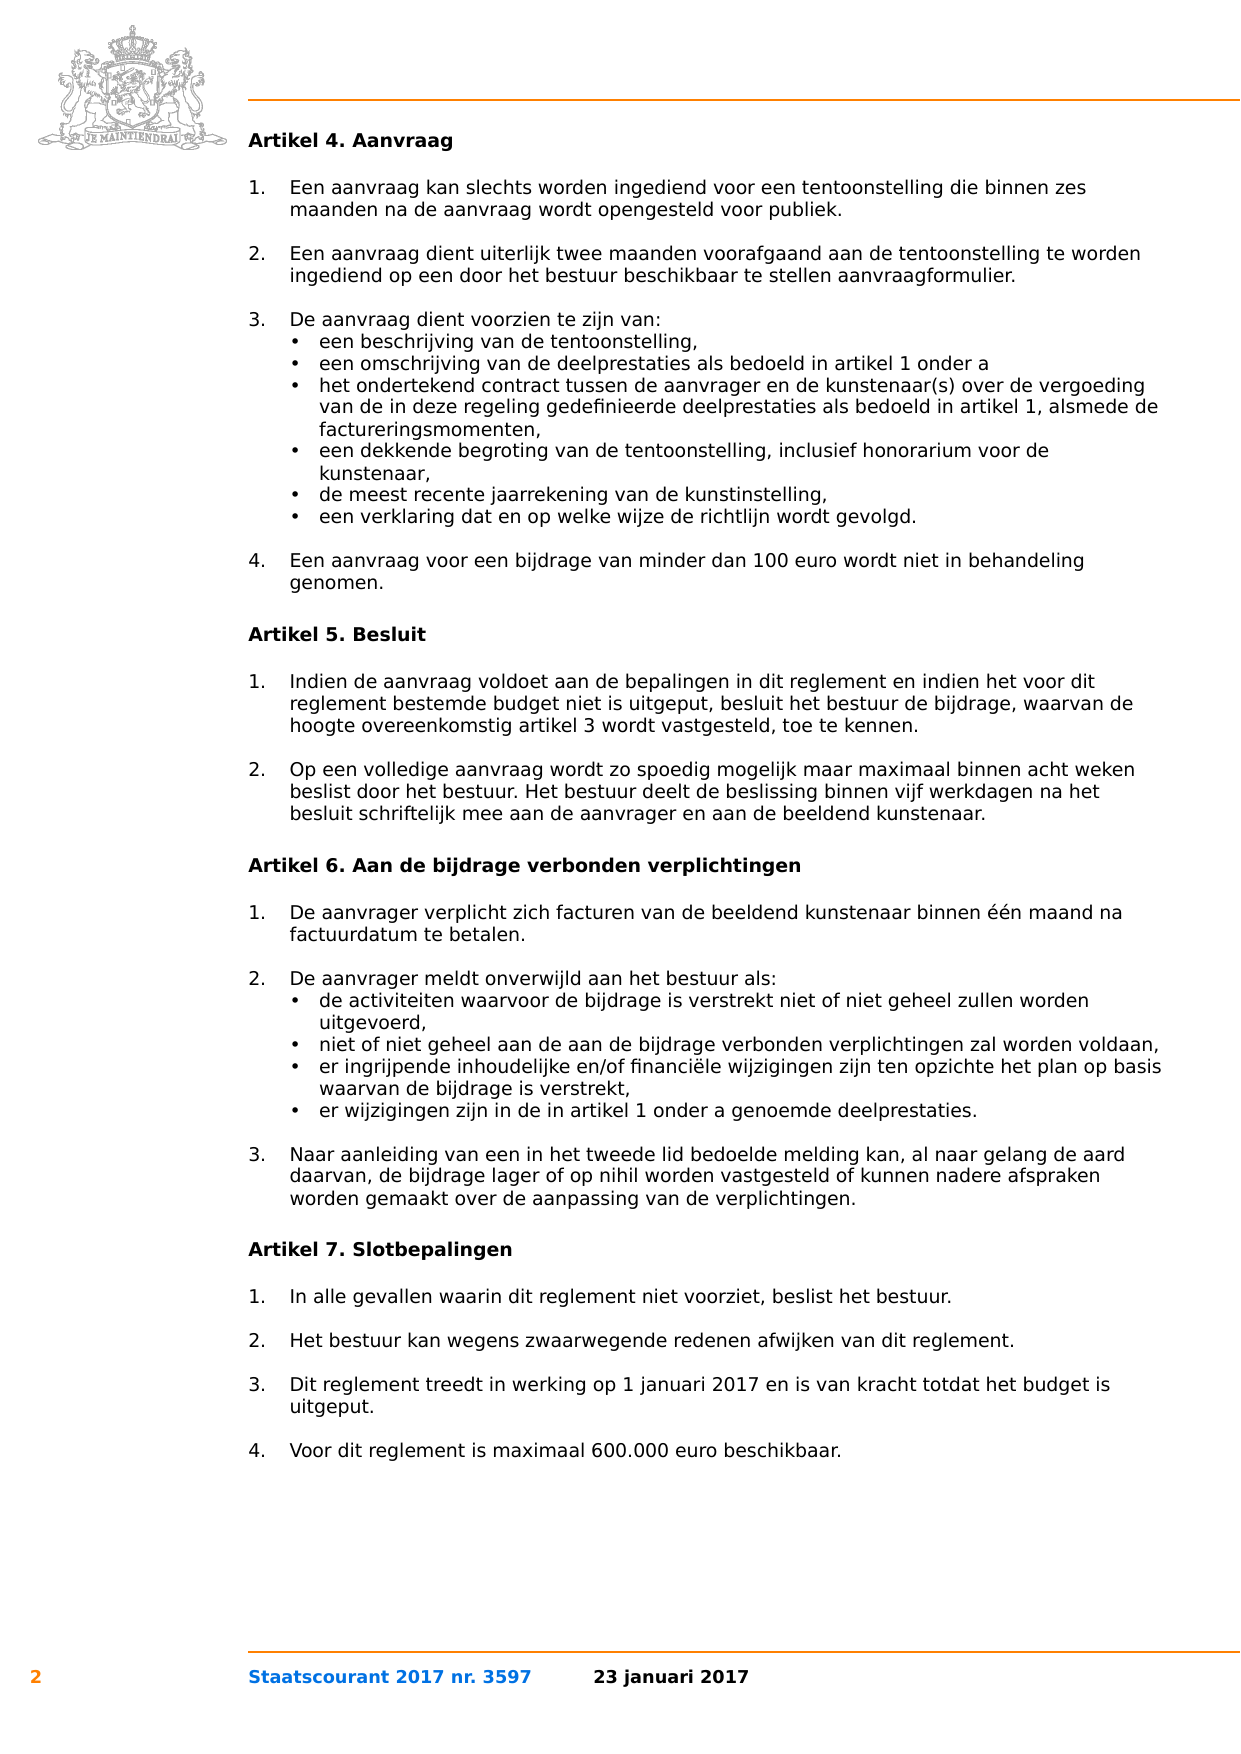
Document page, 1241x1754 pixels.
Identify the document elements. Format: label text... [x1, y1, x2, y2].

text • er ingrijpende inhoudelijke en/of financiële wijzigingen zijn ten opzichte het plan op basis waarvan de bijdrage is verstrekt, [289, 1056, 1163, 1099]
text 1. Indien de aanvraag voldoet aan de bepalingen in dit reglement en indien het voor dit reglement bestemde budget niet is uitgeput, besluit het bestuur de bijdrage, waarvan de hoogte overeenkomstig artikel 3 wordt vastgesteld, toe te kennen. [248, 671, 1163, 737]
picture [38, 25, 227, 150]
text 4. Een aanvraag voor een bijdrage van minder dan 100 euro wordt niet in behandeling genomen. [248, 550, 1163, 594]
text 2. De aanvrager meldt onverwijld aan het bestuur als: [248, 968, 1163, 990]
text 1. Een aanvraag kan slechts worden ingediend voor een tentoonstelling die binnen zes maanden na de aanvraag wordt opengesteld voor publiek. [248, 177, 1163, 221]
text • niet of niet geheel aan de aan de bijdrage verbonden verplichtingen zal worden voldaan, [289, 1034, 1163, 1056]
text 3. Dit reglement treedt in werking op 1 januari 2017 en is van kracht totdat het budget is uitgeput. [248, 1374, 1163, 1418]
text 3. De aanvraag dient voorzien te zijn van: [248, 308, 1163, 331]
text • een omschrijving van de deelprestaties als bedoeld in artikel 1 onder a [289, 352, 1163, 374]
text 1. In alle gevallen waarin dit reglement niet voorziet, beslist het bestuur. [248, 1286, 1163, 1308]
text • er wijzigingen zijn in de in artikel 1 onder a genoemde deelprestaties. [289, 1099, 1163, 1122]
text 2. Een aanvraag dient uiterlijk twee maanden voorafgaand aan de tentoonstelling te worden ingediend op een door het bestuur beschikbaar te stellen aanvraagformulier. [248, 243, 1163, 287]
text • de meest recente jaarrekening van de kunstinstelling, [289, 484, 1163, 506]
text • een dekkende begroting van de tentoonstelling, inclusief honorarium voor de kunstenaar, [289, 440, 1163, 484]
text • een beschrijving van de tentoonstelling, [289, 331, 1163, 352]
text 3. Naar aanleiding van een in het tweede lid bedoelde melding kan, al naar gelang de aard daarvan, de bijdrage lager of op nihil worden vastgesteld of kunnen nadere afspraken worden gemaakt over de aanpassing van de verplichtingen. [248, 1143, 1163, 1209]
text 1. De aanvrager verplicht zich facturen van de beeldend kunstenaar binnen één maand na factuurdatum te betalen. [248, 902, 1163, 946]
subtitle Artikel 4. Aanvraag [248, 130, 1163, 152]
text • de activiteiten waarvoor de bijdrage is verstrekt niet of niet geheel zullen worden uitgevoerd, [289, 990, 1163, 1034]
text • een verklaring dat en op welke wijze de richtlijn wordt gevolgd. [289, 506, 1163, 528]
subtitle Artikel 7. Slotbepalingen [248, 1239, 1163, 1261]
subtitle Artikel 6. Aan de bijdrage verbonden verplichtingen [248, 855, 1163, 877]
subtitle Artikel 5. Besluit [248, 624, 1163, 646]
text 2. Op een volledige aanvraag wordt zo spoedig mogelijk maar maximaal binnen acht weken beslist door het bestuur. Het bestuur deelt de beslissing binnen vijf werkdagen na het besluit schriftelijk mee aan de aanvrager en aan de beeldend kunstenaar. [248, 759, 1163, 825]
text • het ondertekend contract tussen de aanvrager en de kunstenaar(s) over de vergoeding van de in deze regeling gedefinieerde deelprestaties als bedoeld in artikel 1, alsmede de factureringsmomenten, [289, 374, 1163, 440]
text 4. Voor dit reglement is maximaal 600.000 euro beschikbaar. [248, 1440, 1163, 1462]
text 2. Het bestuur kan wegens zwaarwegende redenen afwijken van dit reglement. [248, 1330, 1163, 1352]
